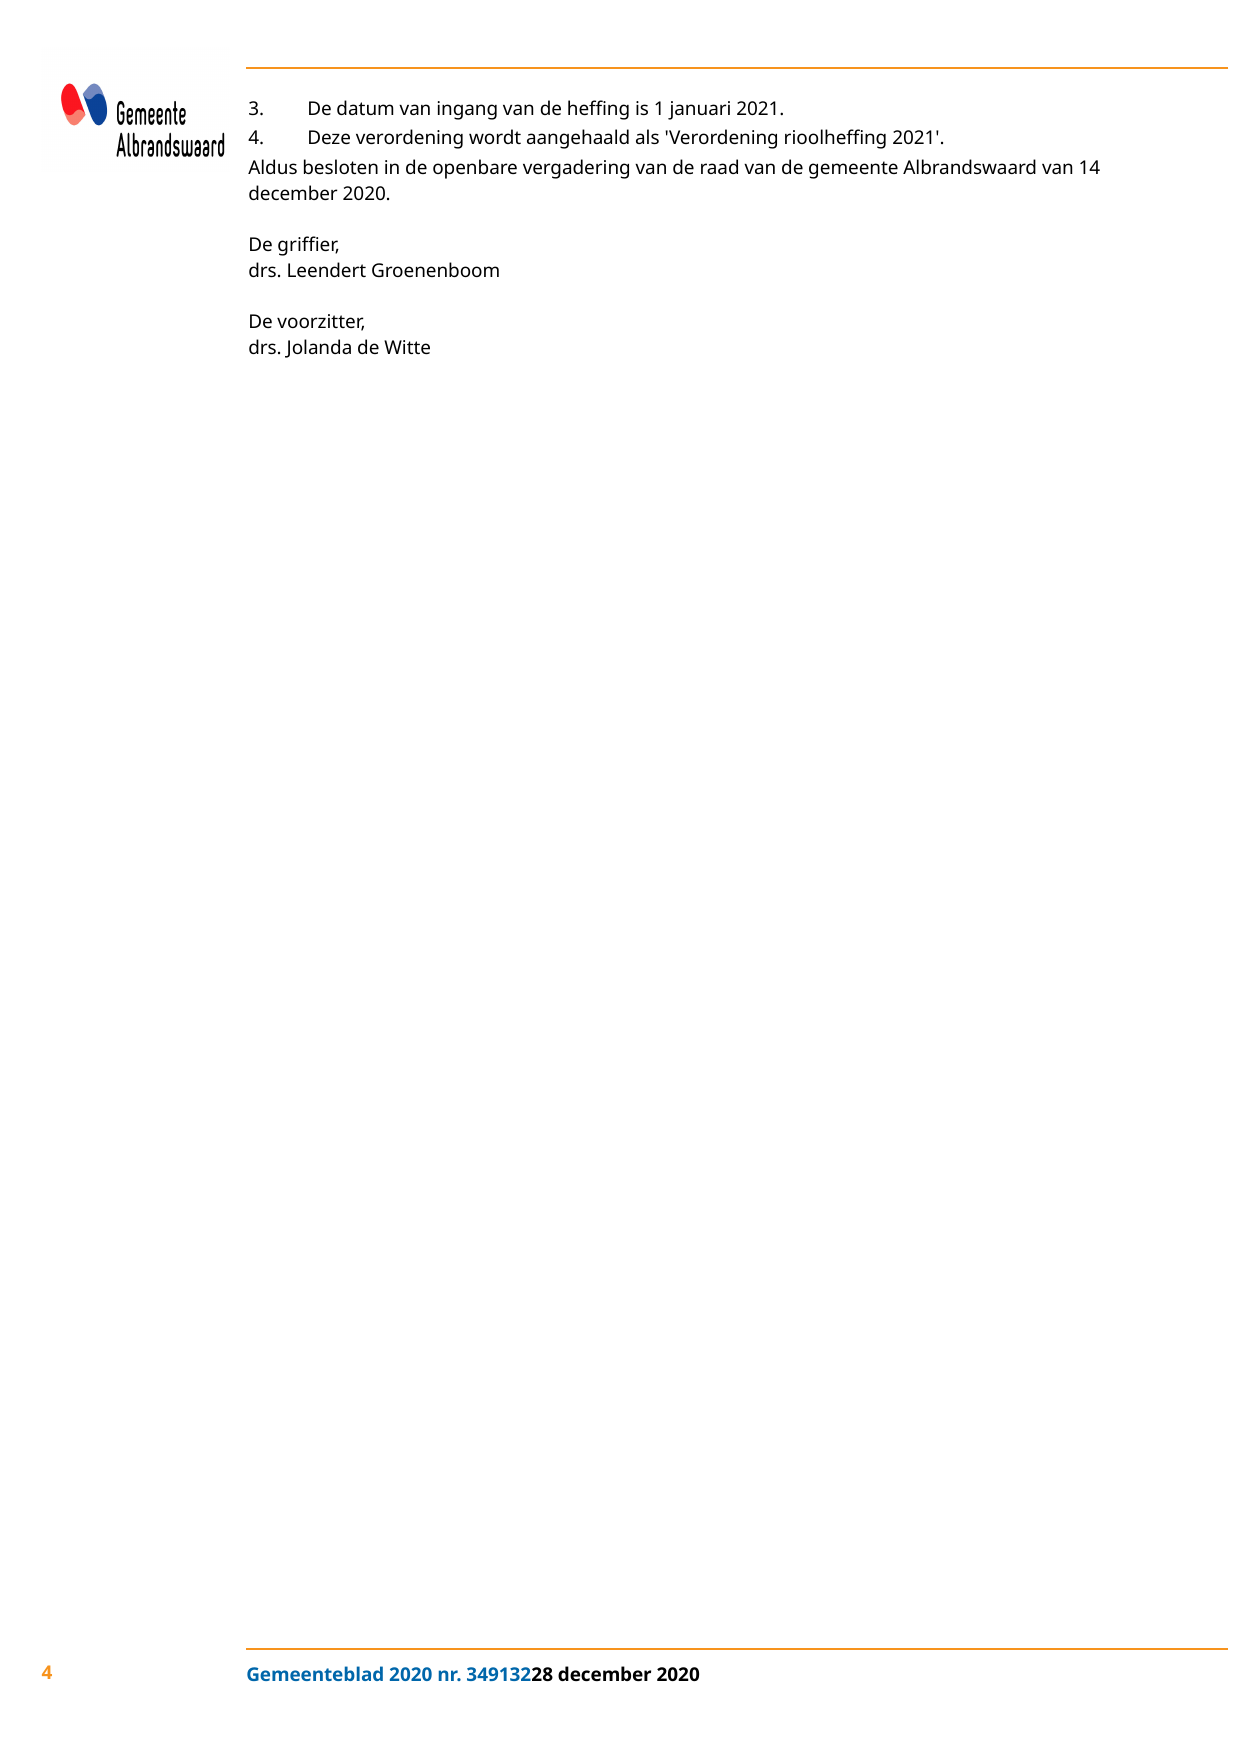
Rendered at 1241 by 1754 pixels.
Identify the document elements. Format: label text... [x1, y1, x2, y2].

picture [41, 47, 231, 172]
text Aldus besloten in de openbare vergadering van de raad van de gemeente Albrandswaard van 14 december 2020. [248, 154, 1152, 205]
text De voorzitter, [248, 308, 1152, 334]
list De datum van ingang van de heffing is 1 januari 2021. [248, 95, 1152, 121]
text drs. Leendert Groenenboom [248, 257, 1152, 283]
list Deze verordening wordt aangehaald als 'Verordening rioolheffing 2021'. [248, 124, 1152, 150]
text drs. Jolanda de Witte [248, 334, 1152, 360]
text De griffier, [248, 231, 1152, 257]
